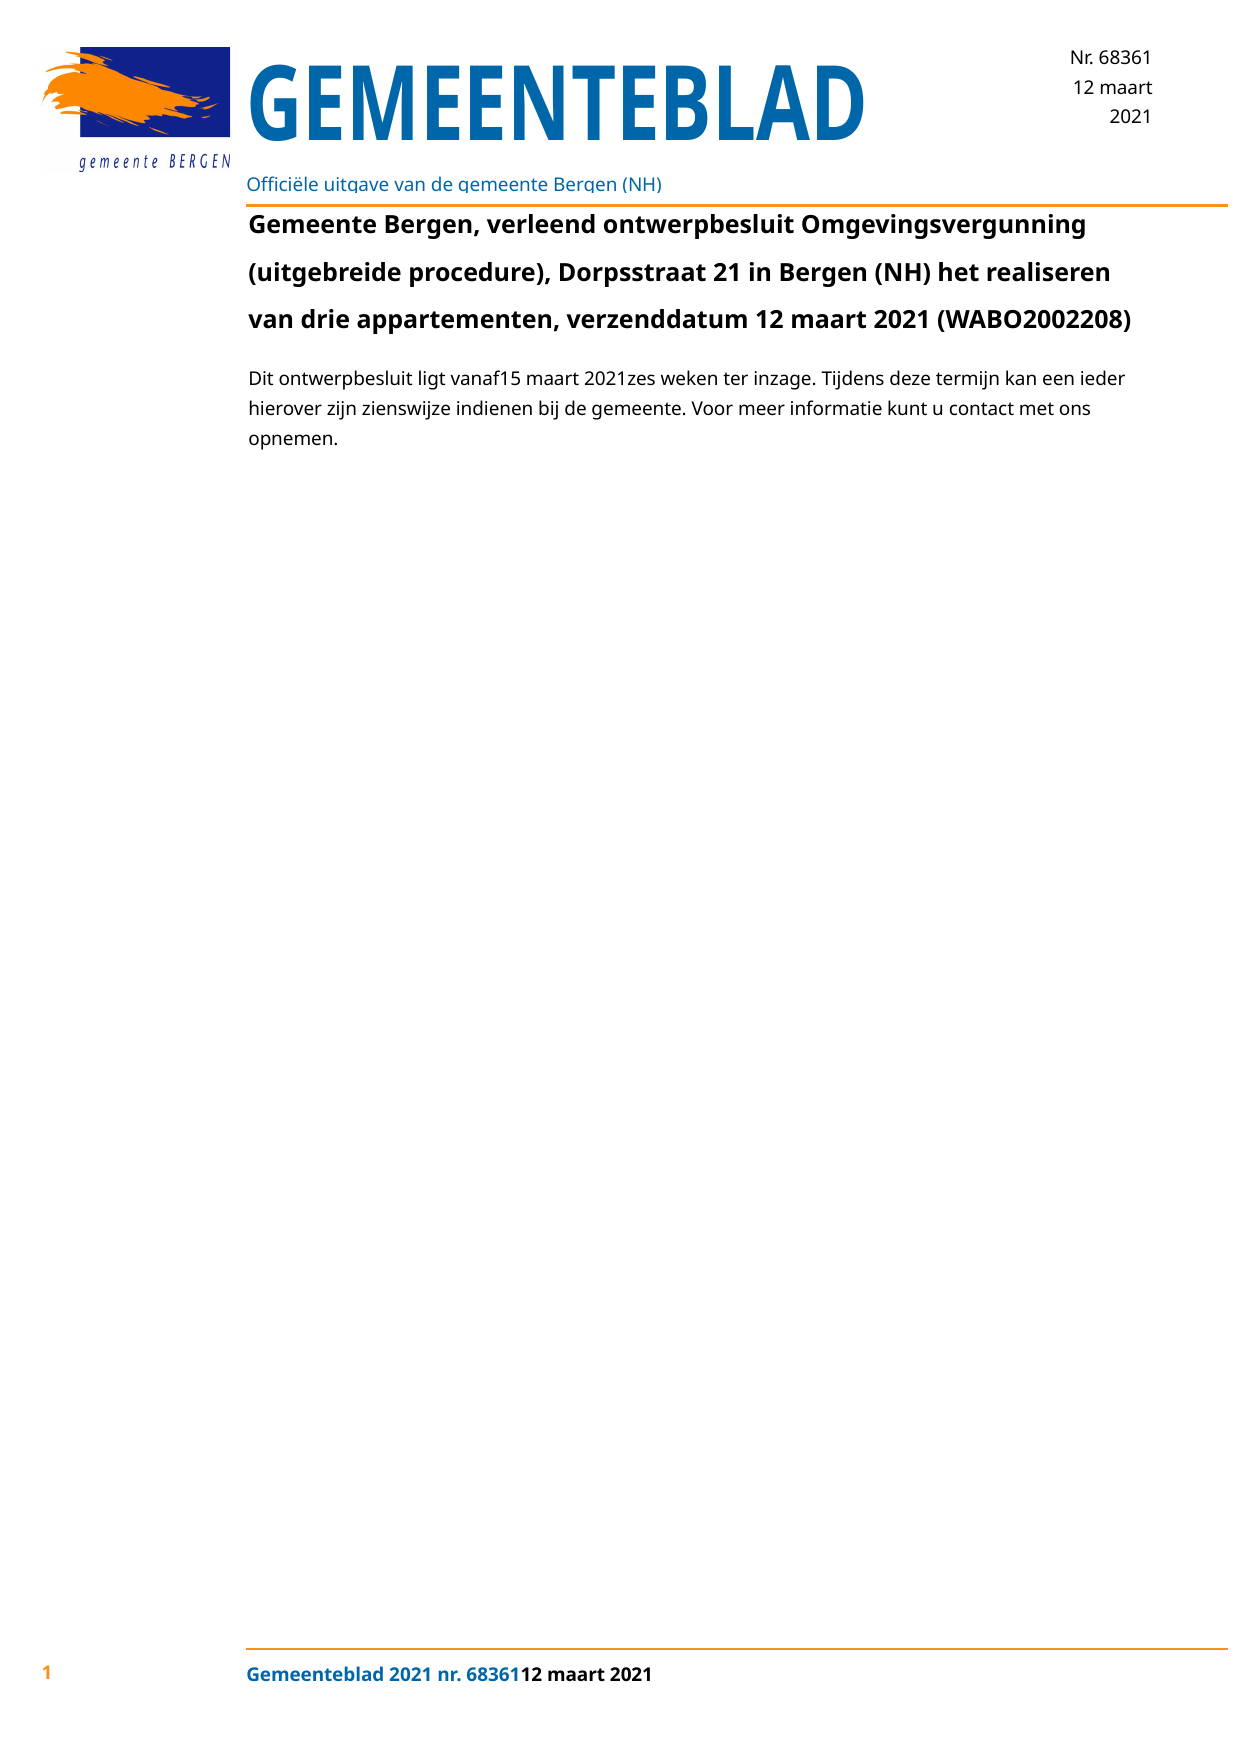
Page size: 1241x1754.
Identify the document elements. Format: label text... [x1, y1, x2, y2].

picture [41, 47, 231, 172]
text Gemeente Bergen, verleend ontwerpbesluit Omgevingsvergunning (uitgebreide procedure), Dorpsstraat 21 in Bergen (NH) het realiseren van drie appartementen, verzenddatum 12 maart 2021 (WABO2002208) [248, 207, 1152, 336]
text Dit ontwerpbesluit ligt vanaf15 maart 2021zes weken ter inzage. Tijdens deze termijn kan een ieder hierover zijn zienswijze indienen bij de gemeente. Voor meer informatie kunt u contact met ons opnemen. [248, 366, 1152, 450]
